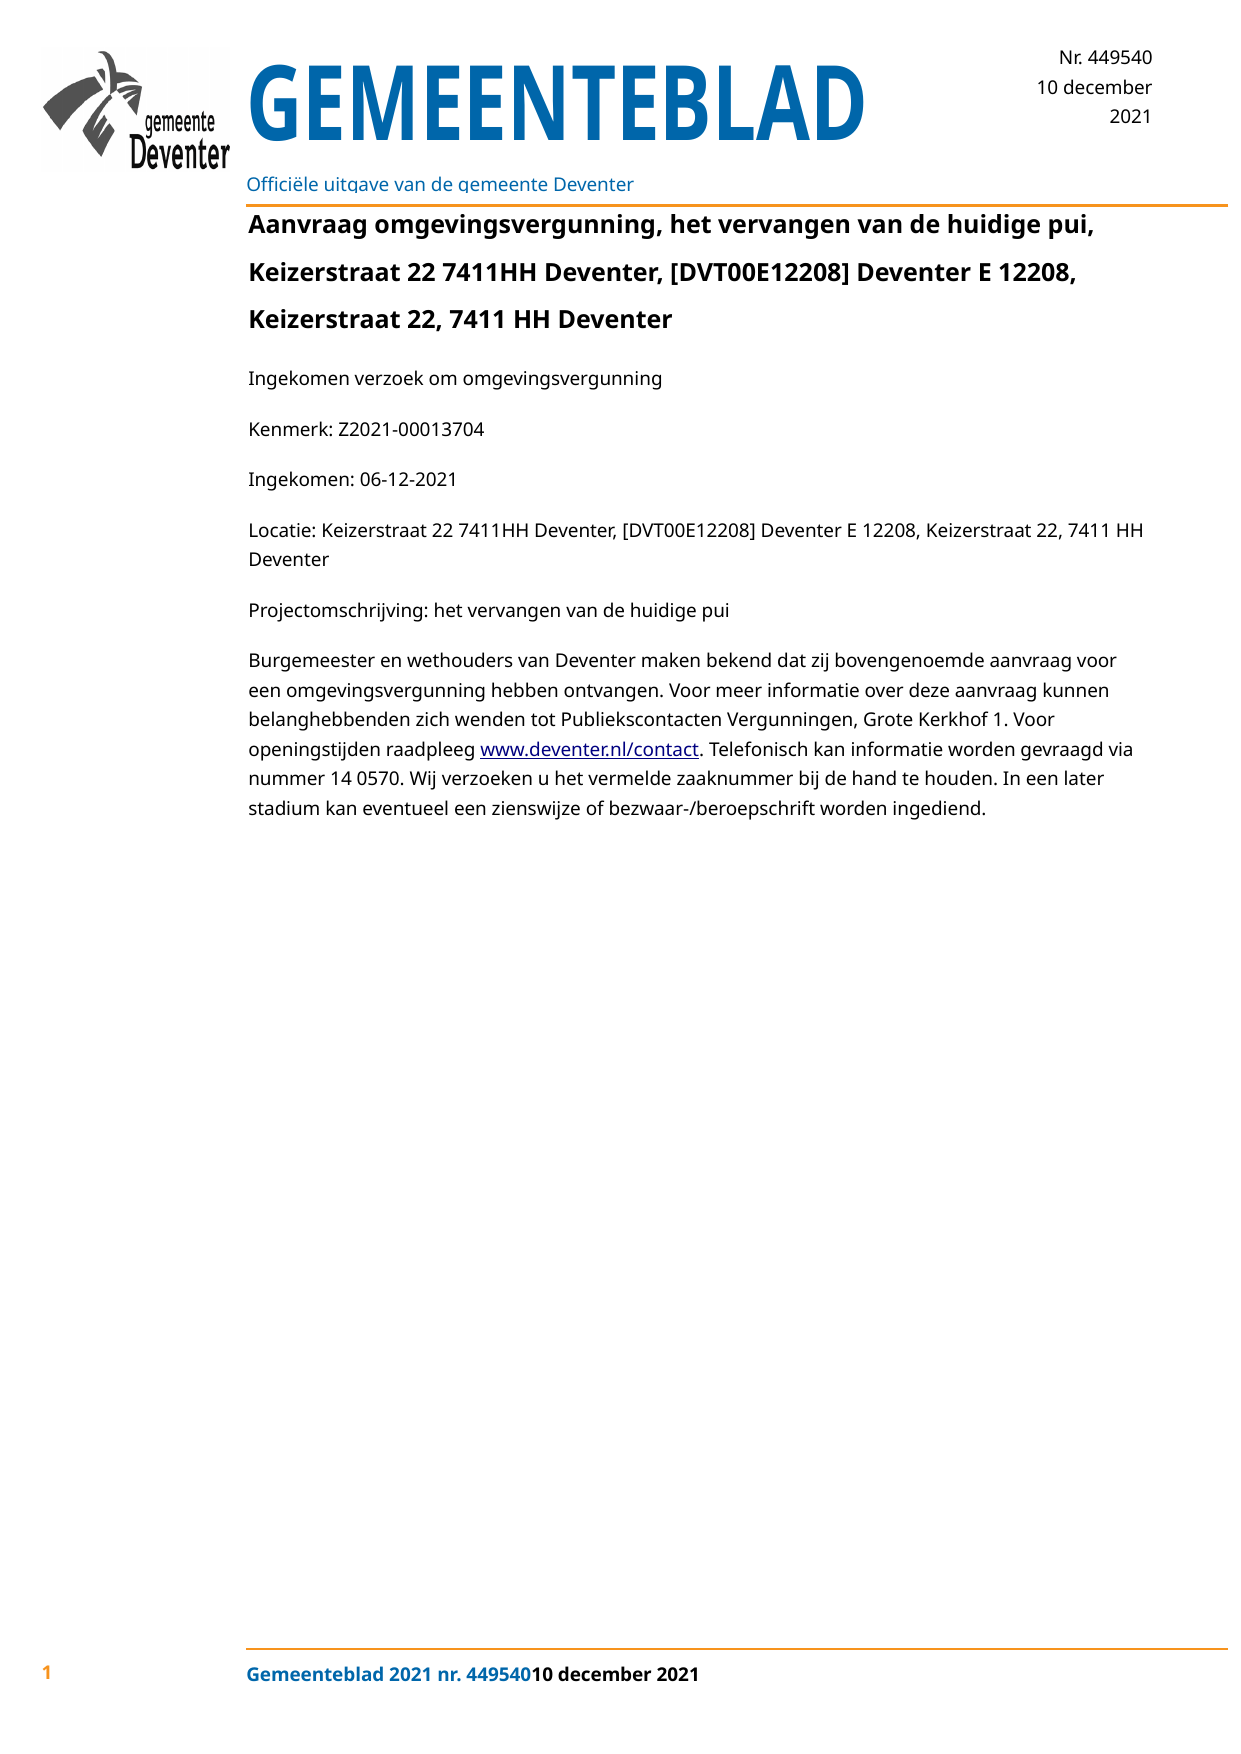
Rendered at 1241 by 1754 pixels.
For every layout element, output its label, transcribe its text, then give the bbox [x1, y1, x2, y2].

text Ingekomen: 06-12-2021 [248, 466, 1152, 492]
text Locatie: Keizerstraat 22 7411HH Deventer, [DVT00E12208] Deventer E 12208, Keizerstraat 22, 7411 HH Deventer [248, 517, 1152, 572]
picture [41, 47, 231, 172]
text Projectomschrijving: het vervangen van de huidige pui [248, 597, 1152, 622]
text Ingekomen verzoek om omgevingsvergunning [248, 366, 1152, 391]
text Burgemeester en wethouders van Deventer maken bekend dat zij bovengenoemde aanvraag voor een omgevingsvergunning hebben ontvangen. Voor meer informatie over deze aanvraag kunnen belanghebbenden zich wenden tot Publiekscontacten Vergunningen, Grote Kerkhof 1. Voor openingstijden raadpleeg www.deventer.nl/contact. Telefonisch kan informatie worden gevraagd via nummer 14 0570. Wij verzoeken u het vermelde zaaknummer bij de hand te houden. In een later stadium kan eventueel een zienswijze of bezwaar-/beroepschrift worden ingediend. [248, 647, 1152, 821]
text Kenmerk: Z2021-00013704 [248, 416, 1152, 442]
text Aanvraag omgevingsvergunning, het vervangen van de huidige pui, Keizerstraat 22 7411HH Deventer, [DVT00E12208] Deventer E 12208, Keizerstraat 22, 7411 HH Deventer [248, 207, 1152, 336]
